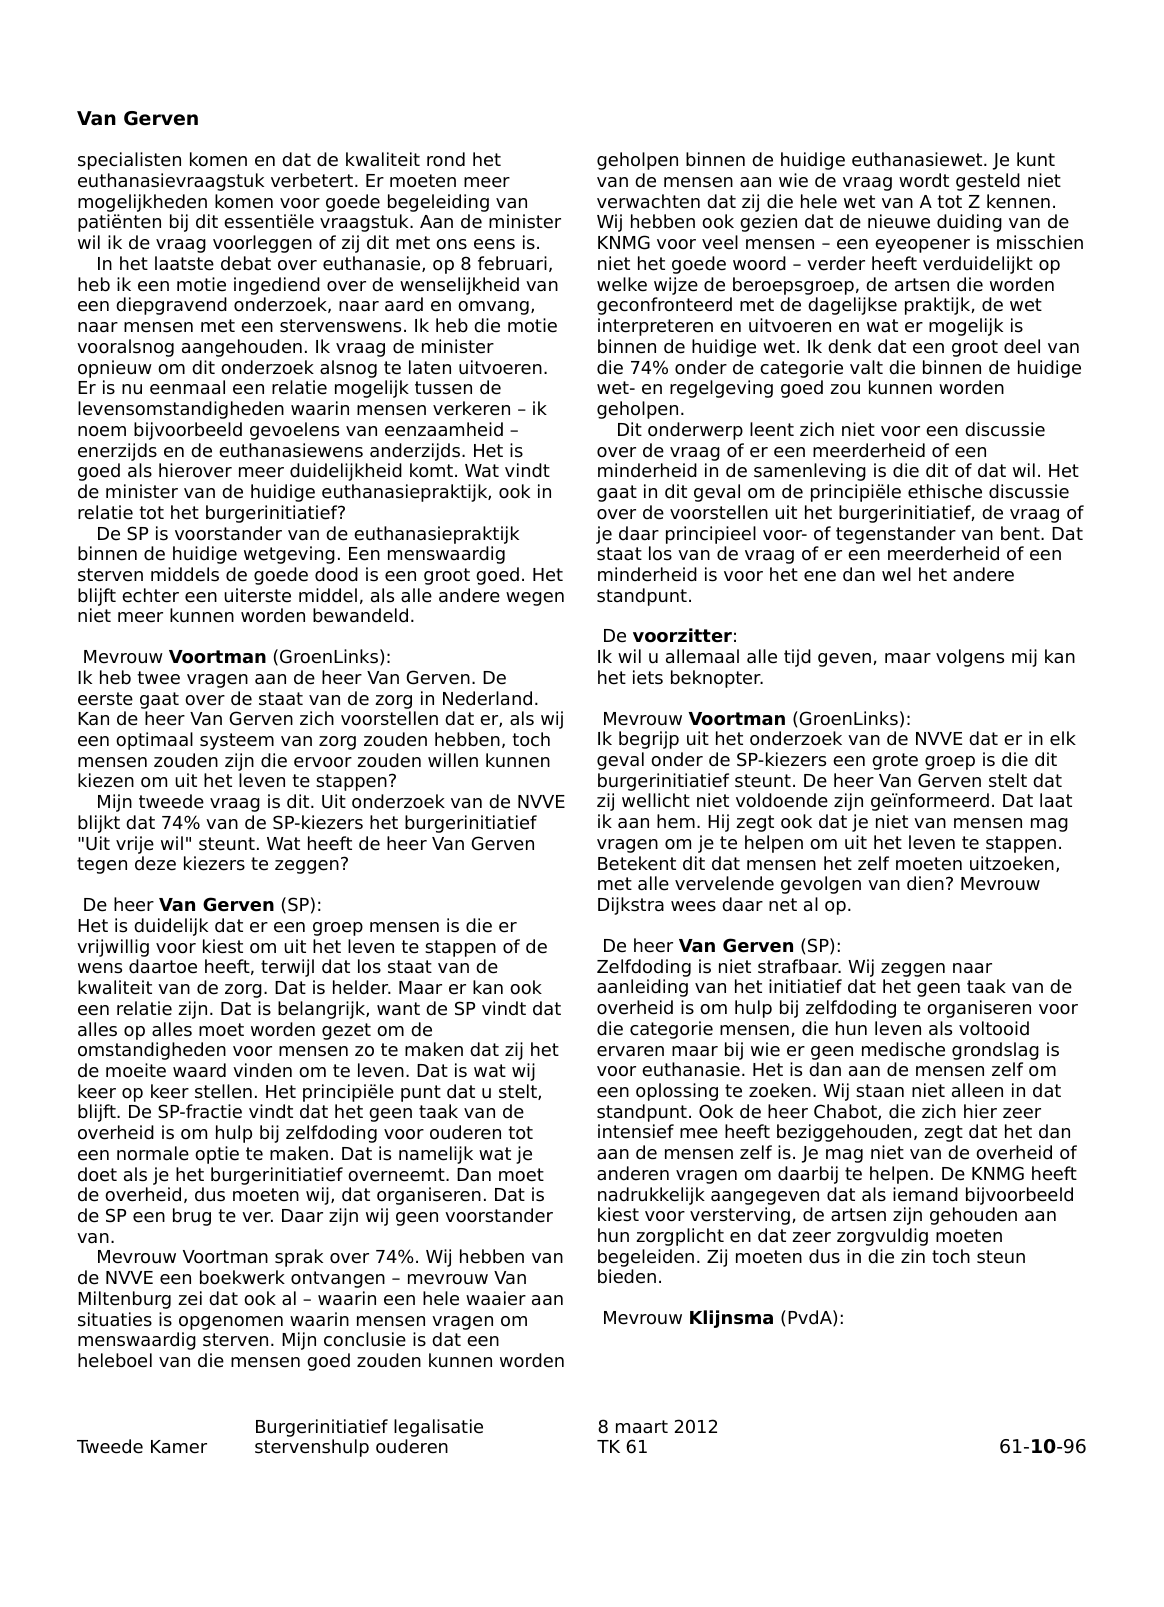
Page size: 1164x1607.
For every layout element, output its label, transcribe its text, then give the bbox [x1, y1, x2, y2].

text Mevrouw Voortman (GroenLinks): [77, 647, 567, 668]
text Ik heb twee vragen aan de heer Van Gerven. De eerste gaat over de staat van de zorg in Nederland. Kan de heer Van Gerven zich voorstellen dat er, als wij een optimaal systeem van zorg zouden hebben, toch mensen zouden zijn die ervoor zouden willen kunnen kiezen om uit het leven te stappen? [77, 668, 567, 792]
text Zelfdoding is niet strafbaar. Wij zeggen naar aanleiding van het initiatief dat het geen taak van de overheid is om hulp bij zelfdoding te organiseren voor die categorie mensen, die hun leven als voltooid ervaren maar bij wie er geen medische grondslag is voor euthanasie. Het is dan aan de mensen zelf om een oplossing te zoeken. Wij staan niet alleen in dat standpunt. Ook de heer Chabot, die zich hier zeer intensief mee heeft beziggehouden, zegt dat het dan aan de mensen zelf is. Je mag niet van de overheid of anderen vragen om daarbij te helpen. De KNMG heeft nadrukkelijk aangegeven dat als iemand bijvoorbeeld kiest voor versterving, de artsen zijn gehouden aan hun zorgplicht en dat zeer zorgvuldig moeten begeleiden. Zij moeten dus in die zin toch steun bieden. [596, 956, 1087, 1288]
text Dit onderwerp leent zich niet voor een discussie over de vraag of er een meerderheid of een minderheid in de samenleving is die dit of dat wil. Het gaat in dit geval om de principiële ethische discussie over de voorstellen uit het burgerinitiatief, de vraag of je daar principieel voor- of tegenstander van bent. Dat staat los van de vraag of er een meerderheid of een minderheid is voor het ene dan wel het andere standpunt. [596, 420, 1087, 606]
text Mevrouw Voortman (GroenLinks): [596, 708, 1087, 729]
text Mijn tweede vraag is dit. Uit onderzoek van de NVVE blijkt dat 74% van de SP-kiezers het burgerinitiatief "Uit vrije wil" steunt. Wat heeft de heer Van Gerven tegen deze kiezers te zeggen? [77, 792, 567, 875]
text Ik wil u allemaal alle tijd geven, maar volgens mij kan het iets beknopter. [596, 647, 1087, 688]
text Mevrouw Voortman sprak over 74%. Wij hebben van de NVVE een boekwerk ontvangen – mevrouw Van Miltenburg zei dat ook al – waarin een hele waaier aan situaties is opgenomen waarin mensen vragen om menswaardig sterven. Mijn conclusie is dat een heleboel van die mensen goed zouden kunnen worden [77, 1247, 567, 1372]
text De heer Van Gerven (SP): [77, 895, 567, 916]
text In het laatste debat over euthanasie, op 8 februari, heb ik een motie ingediend over de wenselijkheid van een diepgravend onderzoek, naar aard en omvang, naar mensen met een stervenswens. Ik heb die motie vooralsnog aangehouden. Ik vraag de minister opnieuw om dit onderzoek alsnog te laten uitvoeren. Er is nu eenmaal een relatie mogelijk tussen de levensomstandigheden waarin mensen verkeren – ik noem bijvoorbeeld gevoelens van eenzaamheid – enerzijds en de euthanasiewens anderzijds. Het is goed als hierover meer duidelijkheid komt. Wat vindt de minister van de huidige euthanasiepraktijk, ook in relatie tot het burgerinitiatief? [77, 254, 567, 523]
text De voorzitter: [596, 626, 1087, 647]
text De heer Van Gerven (SP): [596, 936, 1087, 956]
text geholpen binnen de huidige euthanasiewet. Je kunt van de mensen aan wie de vraag wordt gesteld niet verwachten dat zij die hele wet van A tot Z kennen. Wij hebben ook gezien dat de nieuwe duiding van de KNMG voor veel mensen – een eyeopener is misschien niet het goede woord – verder heeft verduidelijkt op welke wijze de beroepsgroep, de artsen die worden geconfronteerd met de dagelijkse praktijk, de wet interpreteren en uitvoeren en wat er mogelijk is binnen de huidige wet. Ik denk dat een groot deel van die 74% onder de categorie valt die binnen de huidige wet- en regelgeving goed zou kunnen worden geholpen. [596, 150, 1087, 420]
text Het is duidelijk dat er een groep mensen is die er vrijwillig voor kiest om uit het leven te stappen of de wens daartoe heeft, terwijl dat los staat van de kwaliteit van de zorg. Dat is helder. Maar er kan ook een relatie zijn. Dat is belangrijk, want de SP vindt dat alles op alles moet worden gezet om de omstandigheden voor mensen zo te maken dat zij het de moeite waard vinden om te leven. Dat is wat wij keer op keer stellen. Het principiële punt dat u stelt, blijft. De SP-fractie vindt dat het geen taak van de overheid is om hulp bij zelfdoding voor ouderen tot een normale optie te maken. Dat is namelijk wat je doet als je het burgerinitiatief overneemt. Dan moet de overheid, dus moeten wij, dat organiseren. Dat is de SP een brug te ver. Daar zijn wij geen voorstander van. [77, 916, 567, 1247]
text De SP is voorstander van de euthanasiepraktijk binnen de huidige wetgeving. Een menswaardig sterven middels de goede dood is een groot goed. Het blijft echter een uiterste middel, als alle andere wegen niet meer kunnen worden bewandeld. [77, 523, 567, 627]
text Mevrouw Klijnsma (PvdA): [596, 1308, 1087, 1329]
text specialisten komen en dat de kwaliteit rond het euthanasievraagstuk verbetert. Er moeten meer mogelijkheden komen voor goede begeleiding van patiënten bij dit essentiële vraagstuk. Aan de minister wil ik de vraag voorleggen of zij dit met ons eens is. [77, 150, 567, 254]
text Ik begrijp uit het onderzoek van de NVVE dat er in elk geval onder de SP-kiezers een grote groep is die dit burgerinitiatief steunt. De heer Van Gerven stelt dat zij wellicht niet voldoende zijn geïnformeerd. Dat laat ik aan hem. Hij zegt ook dat je niet van mensen mag vragen om je te helpen om uit het leven te stappen. Betekent dit dat mensen het zelf moeten uitzoeken, met alle vervelende gevolgen van dien? Mevrouw Dijkstra wees daar net al op. [596, 729, 1087, 916]
